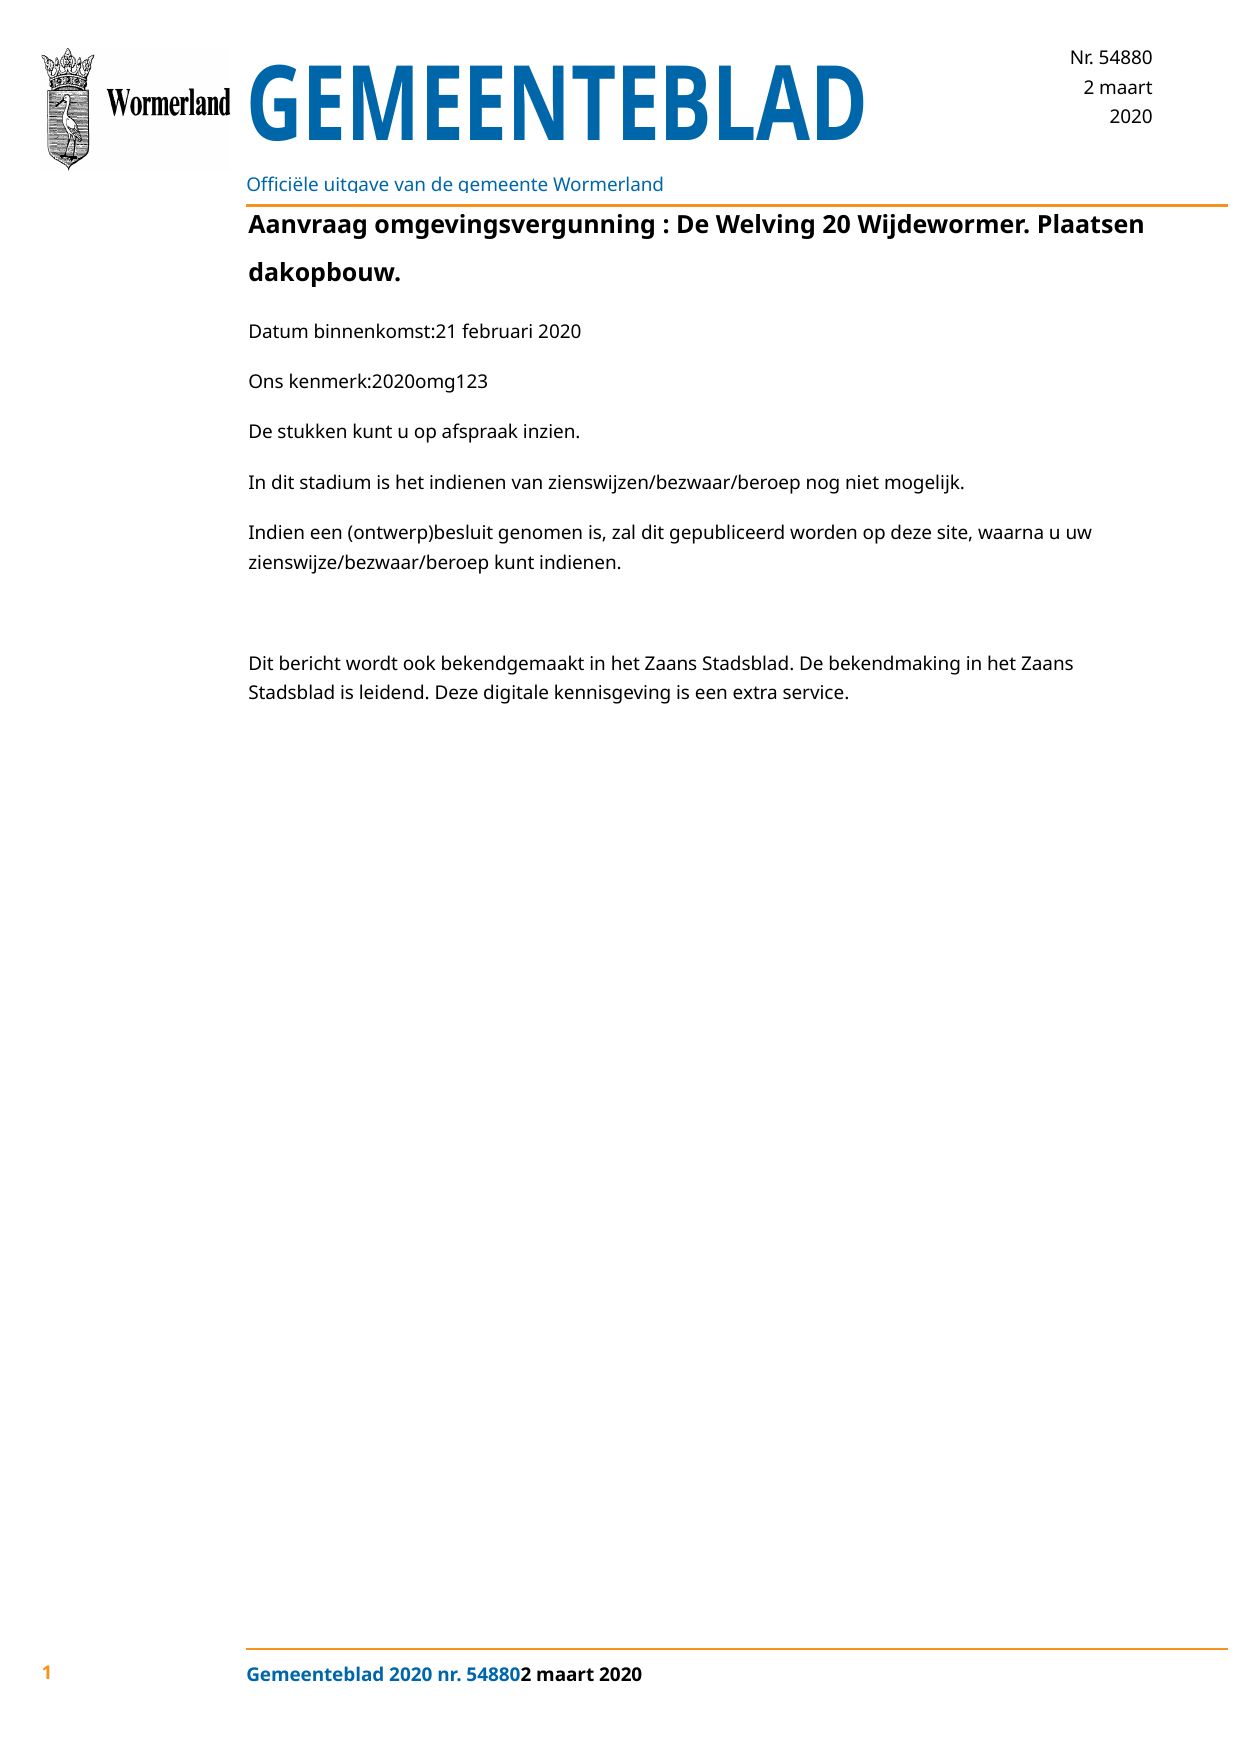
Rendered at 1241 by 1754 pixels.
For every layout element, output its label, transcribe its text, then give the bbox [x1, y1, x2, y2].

text Indien een (ontwerp)besluit genomen is, zal dit gepubliceerd worden op deze site, waarna u uw zienswijze/bezwaar/beroep kunt indienen. [248, 519, 1152, 575]
text Dit bericht wordt ook bekendgemaakt in het Zaans Stadsblad. De bekendmaking in het Zaans Stadsblad is leidend. Deze digitale kennisgeving is een extra service. [248, 650, 1152, 705]
picture [41, 47, 231, 172]
text In dit stadium is het indienen van zienswijzen/bezwaar/beroep nog niet mogelijk. [248, 469, 1152, 495]
text Datum binnenkomst:21 februari 2020 [248, 318, 1152, 344]
text De stukken kunt u op afspraak inzien. [248, 419, 1152, 444]
text Aanvraag omgevingsvergunning : De Welving 20 Wijdewormer. Plaatsen dakopbouw. [248, 207, 1152, 288]
text Ons kenmerk:2020omg123 [248, 368, 1152, 394]
